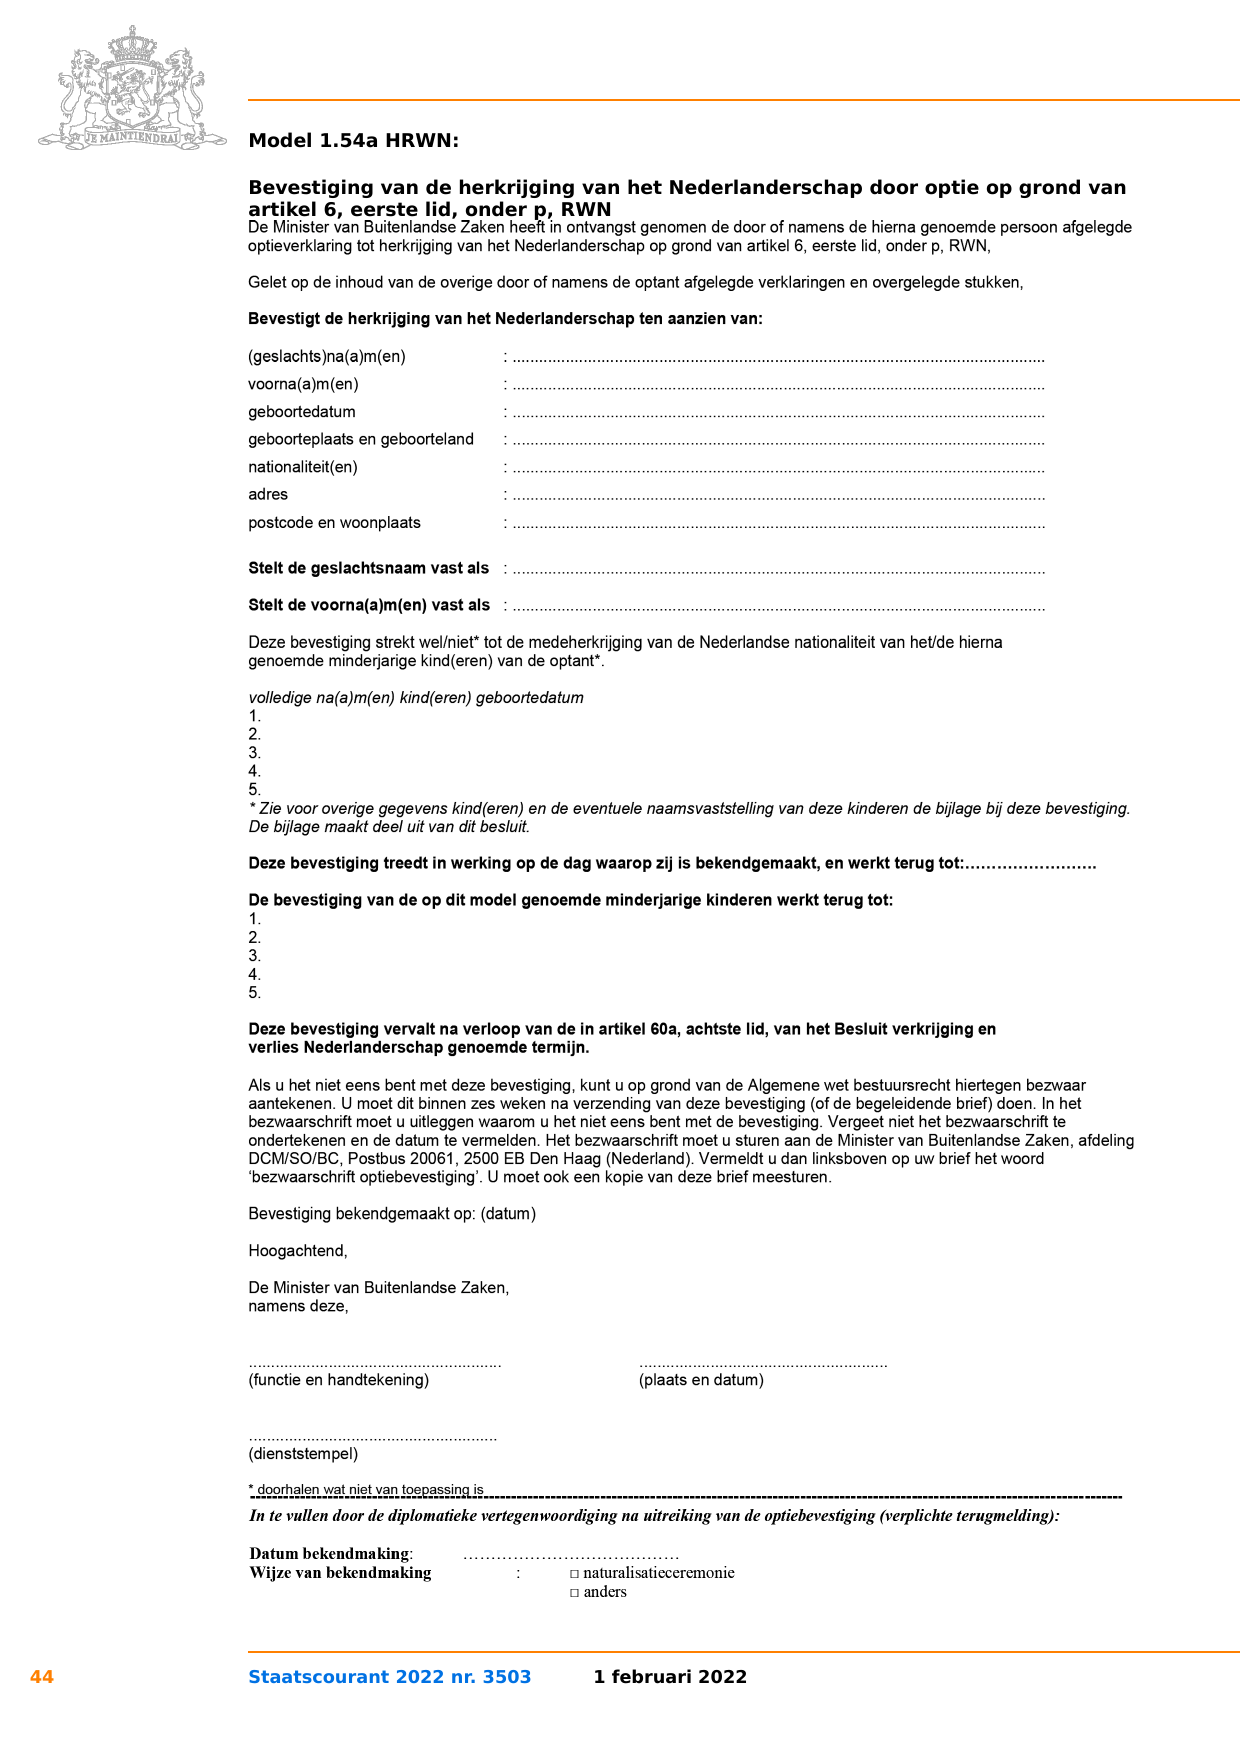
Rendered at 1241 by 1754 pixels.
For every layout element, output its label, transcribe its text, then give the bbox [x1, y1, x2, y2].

subtitle Model 1.54a HRWN: [248, 130, 1163, 152]
text Bevestiging van de herkrijging van het Nederlanderschap door optie op grond van artikel 6, eerste lid, onder p, RWN [248, 177, 1163, 1597]
picture [248, 220, 1134, 1597]
picture [38, 25, 227, 150]
